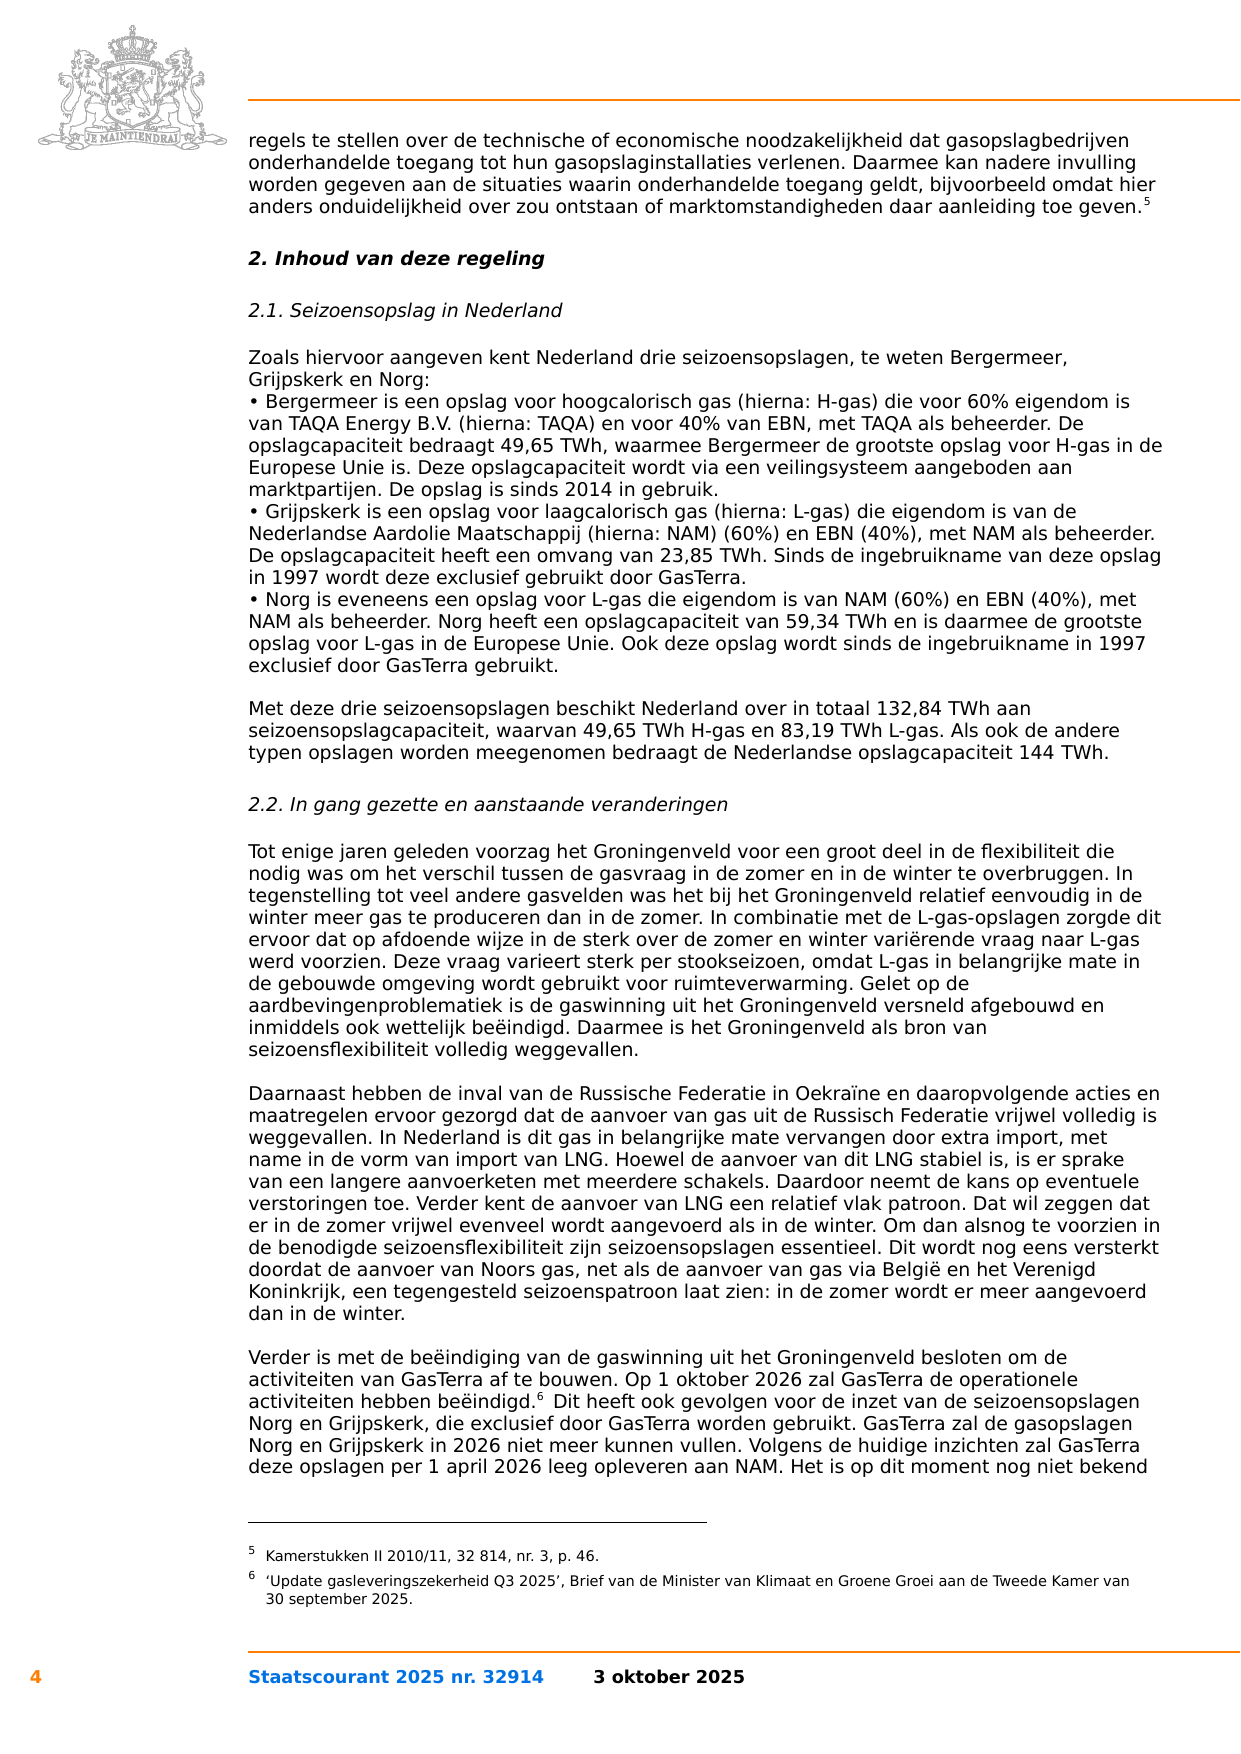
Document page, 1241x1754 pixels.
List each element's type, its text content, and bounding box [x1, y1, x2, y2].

text Tot enige jaren geleden voorzag het Groningenveld voor een groot deel in de flexibiliteit die nodig was om het verschil tussen de gasvraag in de zomer en in de winter te overbruggen. In tegenstelling tot veel andere gasvelden was het bij het Groningenveld relatief eenvoudig in de winter meer gas te produceren dan in de zomer. In combinatie met de L-gas-opslagen zorgde dit ervoor dat op afdoende wijze in de sterk over de zomer en winter variërende vraag naar L-gas werd voorzien. Deze vraag varieert sterk per stookseizoen, omdat L-gas in belangrijke mate in de gebouwde omgeving wordt gebruikt voor ruimteverwarming. Gelet op de aardbevingenproblematiek is de gaswinning uit het Groningenveld versneld afgebouwd en inmiddels ook wettelijk beëindigd. Daarmee is het Groningenveld als bron van seizoensflexibiliteit volledig weggevallen. [248, 841, 1163, 1061]
text • Grijpskerk is een opslag voor laagcalorisch gas (hierna: L-gas) die eigendom is van de Nederlandse Aardolie Maatschappij (hierna: NAM) (60%) en EBN (40%), met NAM als beheerder. De opslagcapaciteit heeft een omvang van 23,85 TWh. Sinds de ingebruikname van deze opslag in 1997 wordt deze exclusief gebruikt door GasTerra. [248, 501, 1163, 588]
text regels te stellen over de technische of economische noodzakelijkheid dat gasopslagbedrijven onderhandelde toegang tot hun gasopslaginstallaties verlenen. Daarmee kan nadere invulling worden gegeven aan de situaties waarin onderhandelde toegang geldt, bijvoorbeeld omdat hier anders onduidelijkheid over zou ontstaan of marktomstandigheden daar aanleiding toe geven. [248, 130, 1163, 218]
text Daarnaast hebben de inval van de Russische Federatie in Oekraïne en daaropvolgende acties en maatregelen ervoor gezorgd dat de aanvoer van gas uit de Russisch Federatie vrijwel volledig is weggevallen. In Nederland is dit gas in belangrijke mate vervangen door extra import, met name in de vorm van import van LNG. Hoewel de aanvoer van dit LNG stabiel is, is er sprake van een langere aanvoerketen met meerdere schakels. Daardoor neemt de kans op eventuele verstoringen toe. Verder kent de aanvoer van LNG een relatief vlak patroon. Dat wil zeggen dat er in de zomer vrijwel evenveel wordt aangevoerd als in de winter. Om dan alsnog te voorzien in de benodigde seizoensflexibiliteit zijn seizoensopslagen essentieel. Dit wordt nog eens versterkt doordat de aanvoer van Noors gas, net als de aanvoer van gas via België en het Verenigd Koninkrijk, een tegengesteld seizoenspatroon laat zien: in de zomer wordt er meer aangevoerd dan in de winter. [248, 1083, 1163, 1325]
text Verder is met de beëindiging van de gaswinning uit het Groningenveld besloten om de activiteiten van GasTerra af te bouwen. Op 1 oktober 2026 zal GasTerra de operationele activiteiten hebben beëindigd. Dit heeft ook gevolgen voor de inzet van de seizoensopslagen Norg en Grijpskerk, die exclusief door GasTerra worden gebruikt. GasTerra zal de gasopslagen Norg en Grijpskerk in 2026 niet meer kunnen vullen. Volgens de huidige inzichten zal GasTerra deze opslagen per 1 april 2026 leeg opleveren aan NAM. Het is op dit moment nog niet bekend [248, 1347, 1163, 1478]
subtitle 2. Inhoud van deze regeling [248, 248, 1163, 270]
subtitle 2.2. In gang gezette en aanstaande veranderingen [248, 794, 1163, 816]
picture [38, 25, 227, 150]
text Met deze drie seizoensopslagen beschikt Nederland over in totaal 132,84 TWh aan seizoensopslagcapaciteit, waarvan 49,65 TWh H-gas en 83,19 TWh L-gas. Als ook de andere typen opslagen worden meegenomen bedraagt de Nederlandse opslagcapaciteit 144 TWh. [248, 698, 1163, 764]
text • Norg is eveneens een opslag voor L-gas die eigendom is van NAM (60%) en EBN (40%), met NAM als beheerder. Norg heeft een opslagcapaciteit van 59,34 TWh en is daarmee de grootste opslag voor L-gas in de Europese Unie. Ook deze opslag wordt sinds de ingebruikname in 1997 exclusief door GasTerra gebruikt. [248, 588, 1163, 676]
text Kamerstukken II 2010/11, 32 814, nr. 3, p. 46. [248, 1544, 1163, 1566]
text Zoals hiervoor aangeven kent Nederland drie seizoensopslagen, te weten Bergermeer, Grijpskerk en Norg: [248, 347, 1163, 391]
text ‘Update gasleveringszekerheid Q3 2025’, Brief van de Minister van Klimaat en Groene Groei aan de Tweede Kamer van 30 september 2025. [248, 1569, 1163, 1608]
subtitle 2.1. Seizoensopslag in Nederland [248, 300, 1163, 322]
text • Bergermeer is een opslag voor hoogcalorisch gas (hierna: H-gas) die voor 60% eigendom is van TAQA Energy B.V. (hierna: TAQA) en voor 40% van EBN, met TAQA als beheerder. De opslagcapaciteit bedraagt 49,65 TWh, waarmee Bergermeer de grootste opslag voor H-gas in de Europese Unie is. Deze opslagcapaciteit wordt via een veilingsysteem aangeboden aan marktpartijen. De opslag is sinds 2014 in gebruik. [248, 391, 1163, 501]
